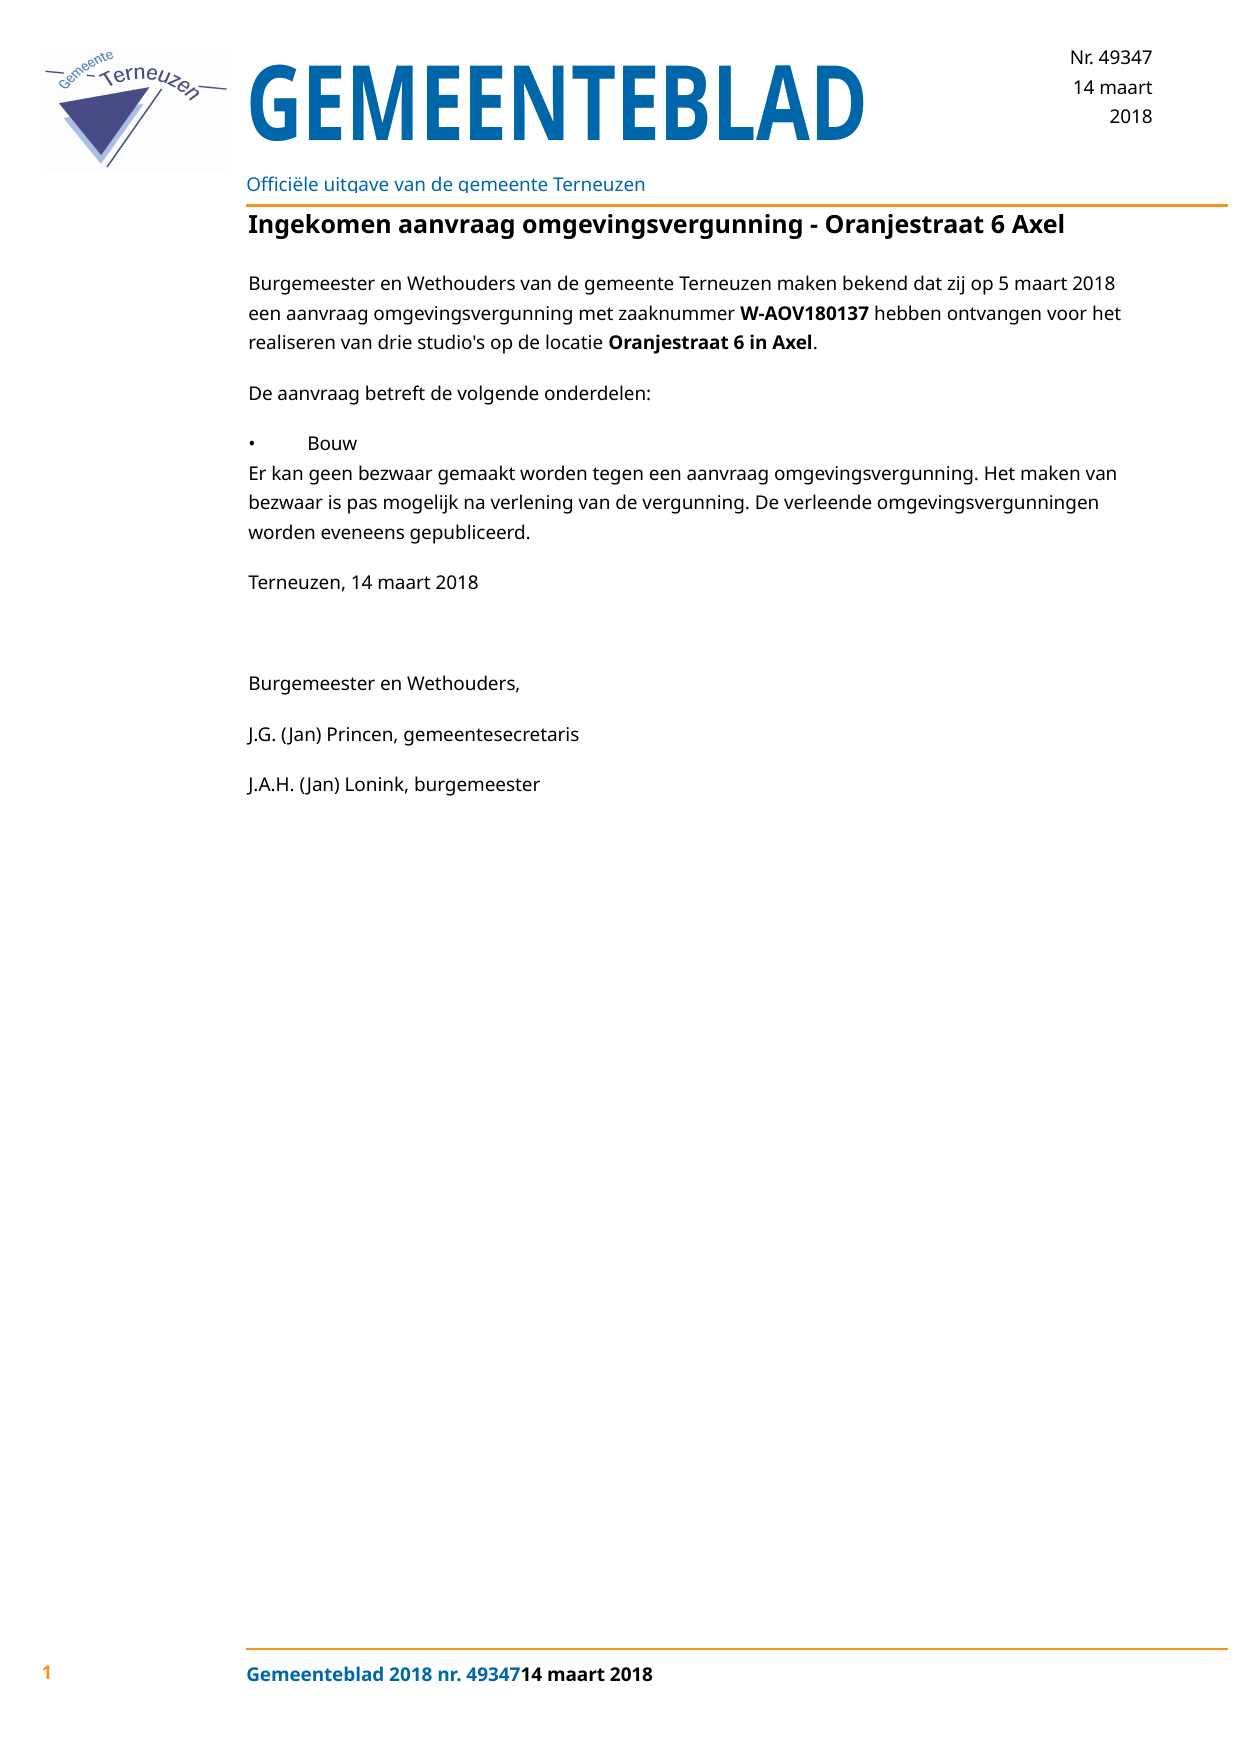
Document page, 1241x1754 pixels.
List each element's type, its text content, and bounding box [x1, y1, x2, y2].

list Bouw [248, 430, 1152, 456]
text J.G. (Jan) Princen, gemeentesecretaris [248, 721, 1152, 746]
text Terneuzen, 14 maart 2018 [248, 569, 1152, 595]
text Er kan geen bezwaar gemaakt worden tegen een aanvraag omgevingsvergunning. Het maken van bezwaar is pas mogelijk na verlening van de vergunning. De verleende omgevingsvergunningen worden eveneens gepubliceerd. [248, 460, 1152, 545]
text J.A.H. (Jan) Lonink, burgemeester [248, 771, 1152, 797]
text Ingekomen aanvraag omgevingsvergunning - Oranjestraat 6 Axel [248, 207, 1152, 241]
text Burgemeester en Wethouders van de gemeente Terneuzen maken bekend dat zij op 5 maart 2018 een aanvraag omgevingsvergunning met zaaknummer W-AOV180137 hebben ontvangen voor het realiseren van drie studio's op de locatie Oranjestraat 6 in Axel. [248, 270, 1152, 355]
text Burgemeester en Wethouders, [248, 670, 1152, 696]
picture [41, 47, 231, 172]
text De aanvraag betreft de volgende onderdelen: [248, 380, 1152, 406]
